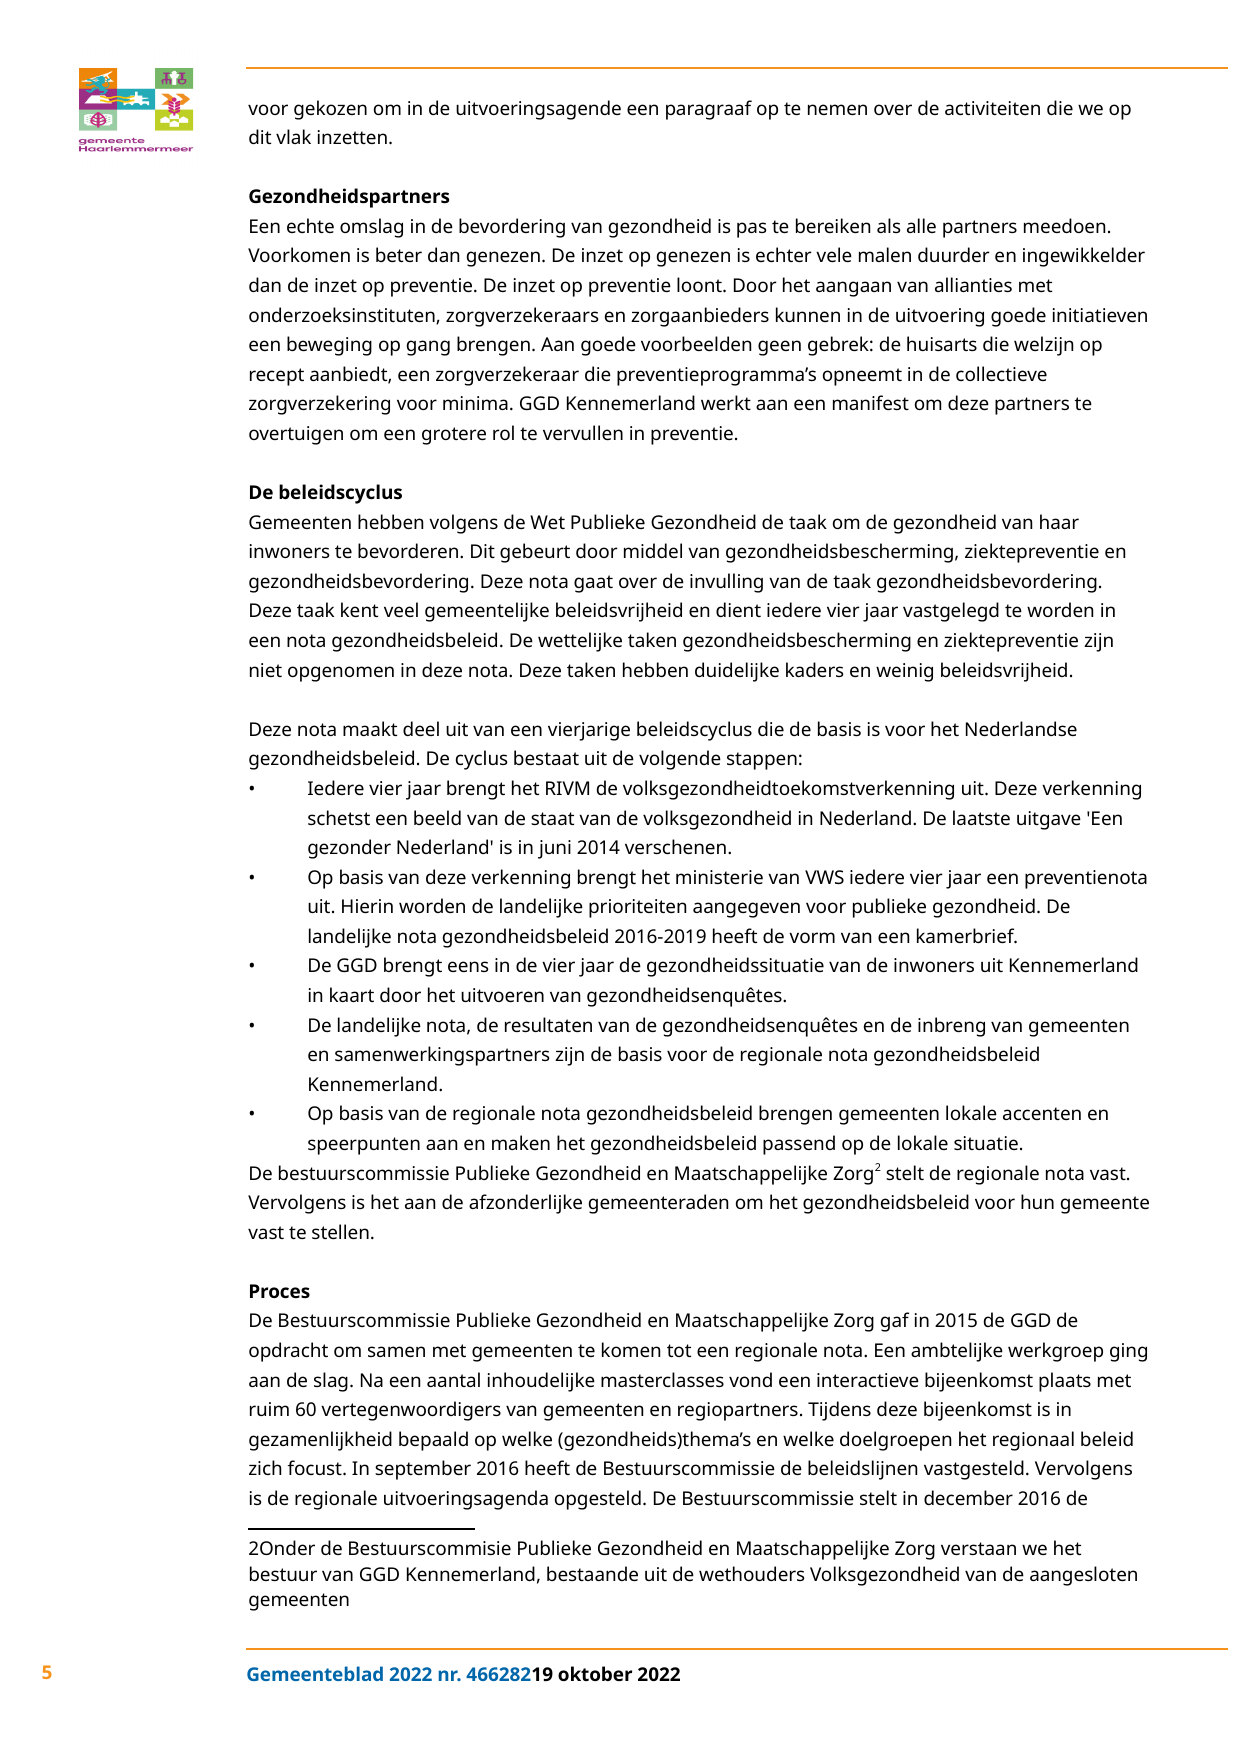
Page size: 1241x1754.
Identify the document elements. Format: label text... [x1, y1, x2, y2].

text Gezondheidspartners [248, 183, 1152, 209]
text Een echte omslag in de bevordering van gezondheid is pas te bereiken als alle partners meedoen. Voorkomen is beter dan genezen. De inzet op genezen is echter vele malen duurder en ingewikkelder dan de inzet op preventie. De inzet op preventie loont. Door het aangaan van allianties met onderzoeksinstituten, zorgverzekeraars en zorgaanbieders kunnen in de uitvoering goede initiatieven een beweging op gang brengen. Aan goede voorbeelden geen gebrek: de huisarts die welzijn op recept aanbiedt, een zorgverzekeraar die preventieprogramma’s opneemt in de collectieve zorgverzekering voor minima. GGD Kennemerland werkt aan een manifest om deze partners te overtuigen om een grotere rol te vervullen in preventie. [248, 213, 1152, 446]
text Gemeenten hebben volgens de Wet Publieke Gezondheid de taak om de gezondheid van haar inwoners te bevorderen. Dit gebeurt door middel van gezondheidsbescherming, ziektepreventie en gezondheidsbevordering. Deze nota gaat over de invulling van de taak gezondheidsbevordering. [248, 509, 1152, 594]
text Onder de Bestuurscommisie Publieke Gezondheid en Maatschappelijke Zorg verstaan we het bestuur van GGD Kennemerland, bestaande uit de wethouders Volksgezondheid van de aangesloten gemeenten [248, 1535, 1152, 1612]
list De GGD brengt eens in de vier jaar de gezondheidssituatie van de inwoners uit Kennemerland in kaart door het uitvoeren van gezondheidsenquêtes. [248, 953, 1152, 1008]
picture [41, 47, 231, 172]
text De bestuurscommissie Publieke Gezondheid en Maatschappelijke Zorg stelt de regionale nota vast. Vervolgens is het aan de afzonderlijke gemeenteraden om het gezondheidsbeleid voor hun gemeente vast te stellen. [248, 1160, 1152, 1245]
list Op basis van deze verkenning brengt het ministerie van VWS iedere vier jaar een preventienota uit. Hierin worden de landelijke prioriteiten aangegeven voor publieke gezondheid. De landelijke nota gezondheidsbeleid 2016-2019 heeft de vorm van een kamerbrief. [248, 864, 1152, 949]
text Deze nota maakt deel uit van een vierjarige beleidscyclus die de basis is voor het Nederlandse gezondheidsbeleid. De cyclus bestaat uit de volgende stappen: [248, 716, 1152, 771]
text De beleidscyclus [248, 479, 1152, 505]
text voor gekozen om in de uitvoeringsagende een paragraaf op te nemen over de activiteiten die we op dit vlak inzetten. [248, 95, 1152, 150]
text Deze taak kent veel gemeentelijke beleidsvrijheid en dient iedere vier jaar vastgelegd te worden in een nota gezondheidsbeleid. De wettelijke taken gezondheidsbescherming en ziektepreventie zijn niet opgenomen in deze nota. Deze taken hebben duidelijke kaders en weinig beleidsvrijheid. [248, 598, 1152, 683]
list Iedere vier jaar brengt het RIVM de volksgezondheidtoekomstverkenning uit. Deze verkenning schetst een beeld van de staat van de volksgezondheid in Nederland. De laatste uitgave 'Een gezonder Nederland' is in juni 2014 verschenen. [248, 775, 1152, 860]
text Proces [248, 1278, 1152, 1304]
text De Bestuurscommissie Publieke Gezondheid en Maatschappelijke Zorg gaf in 2015 de GGD de opdracht om samen met gemeenten te komen tot een regionale nota. Een ambtelijke werkgroep ging aan de slag. Na een aantal inhoudelijke masterclasses vond een interactieve bijeenkomst plaats met ruim 60 vertegenwoordigers van gemeenten en regiopartners. Tijdens deze bijeenkomst is in gezamenlijkheid bepaald op welke (gezondheids)thema’s en welke doelgroepen het regionaal beleid zich focust. In september 2016 heeft de Bestuurscommissie de beleidslijnen vastgesteld. Vervolgens is de regionale uitvoeringsagenda opgesteld. De Bestuurscommissie stelt in december 2016 de [248, 1308, 1152, 1511]
list Op basis van de regionale nota gezondheidsbeleid brengen gemeenten lokale accenten en speerpunten aan en maken het gezondheidsbeleid passend op de lokale situatie. [248, 1101, 1152, 1156]
list De landelijke nota, de resultaten van de gezondheidsenquêtes en de inbreng van gemeenten en samenwerkingspartners zijn de basis voor de regionale nota gezondheidsbeleid Kennemerland. [248, 1012, 1152, 1097]
